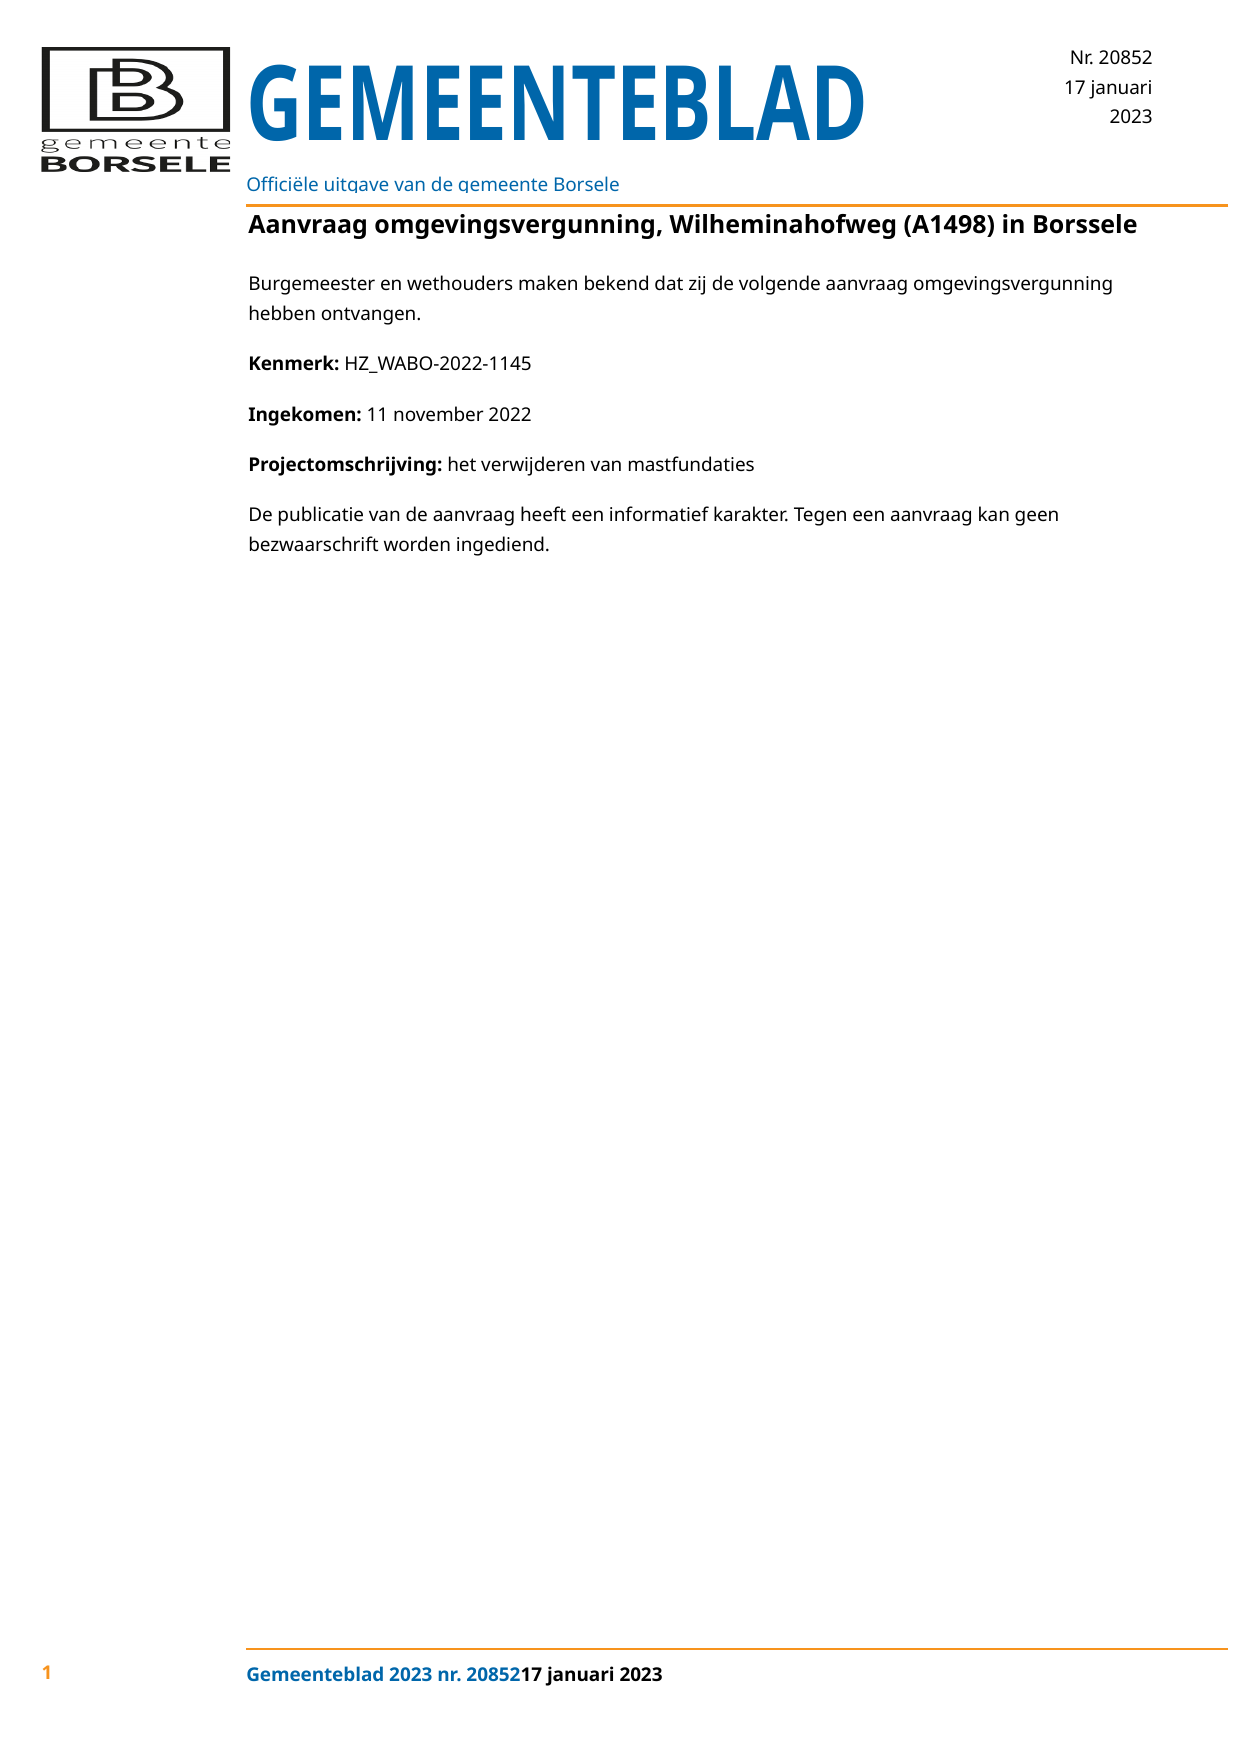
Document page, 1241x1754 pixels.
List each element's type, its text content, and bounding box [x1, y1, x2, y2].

text Projectomschrijving: het verwijderen van mastfundaties [248, 451, 1152, 477]
picture [41, 47, 231, 172]
text De publicatie van de aanvraag heeft een informatief karakter. Tegen een aanvraag kan geen bezwaarschrift worden ingediend. [248, 502, 1152, 557]
text Ingekomen: 11 november 2022 [248, 401, 1152, 426]
text Kenmerk: HZ_WABO-2022-1145 [248, 350, 1152, 376]
text Aanvraag omgevingsvergunning, Wilheminahofweg (A1498) in Borssele [248, 207, 1152, 241]
text Burgemeester en wethouders maken bekend dat zij de volgende aanvraag omgevingsvergunning hebben ontvangen. [248, 270, 1152, 326]
